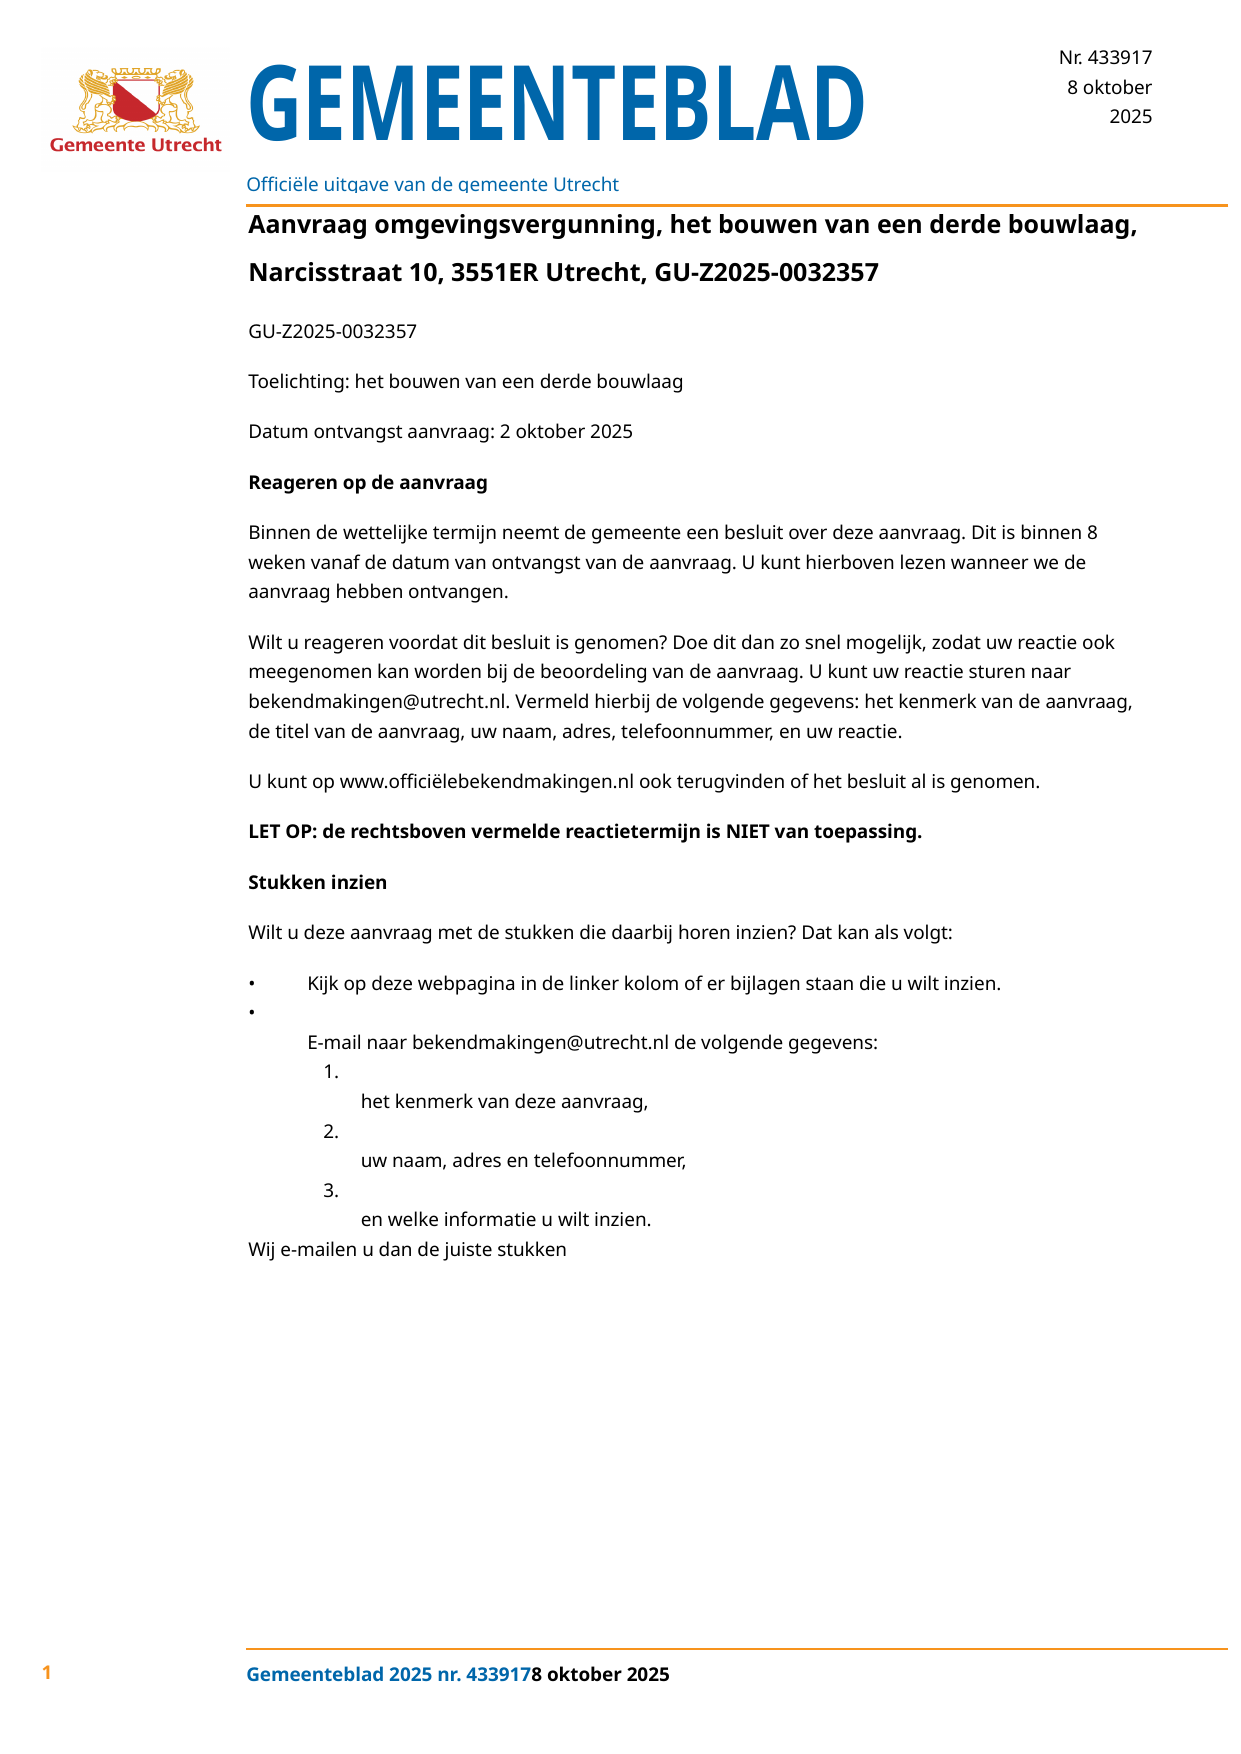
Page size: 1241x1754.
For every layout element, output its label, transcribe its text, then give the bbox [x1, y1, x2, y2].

list uw naam, adres en telefoonnummer, [323, 1147, 1152, 1173]
list en welke informatie u wilt inzien. [323, 1207, 1152, 1232]
text U kunt op www.officiëlebekendmakingen.nl ook terugvinden of het besluit al is genomen. [248, 768, 1152, 794]
text Wij e-mailen u dan de juiste stukken [248, 1236, 1152, 1262]
text GU-Z2025-0032357 [248, 318, 1152, 344]
text Reageren op de aanvraag [248, 469, 1152, 495]
text Binnen de wettelijke termijn neemt de gemeente een besluit over deze aanvraag. Dit is binnen 8 weken vanaf de datum van ontvangst van de aanvraag. U kunt hierboven lezen wanneer we de aanvraag hebben ontvangen. [248, 519, 1152, 604]
text Stukken inzien [248, 869, 1152, 895]
picture [41, 47, 231, 172]
text Wilt u deze aanvraag met de stukken die daarbij horen inzien? Dat kan als volgt: [248, 919, 1152, 945]
text Datum ontvangst aanvraag: 2 oktober 2025 [248, 419, 1152, 444]
text LET OP: de rechtsboven vermelde reactietermijn is NIET van toepassing. [248, 819, 1152, 844]
list het kenmerk van deze aanvraag, [323, 1088, 1152, 1114]
list E-mail naar bekendmakingen@utrecht.nl de volgende gegevens: [248, 1029, 1152, 1055]
text Toelichting: het bouwen van een derde bouwlaag [248, 368, 1152, 394]
list Kijk op deze webpagina in de linker kolom of er bijlagen staan die u wilt inzien. [248, 970, 1152, 996]
text Wilt u reageren voordat dit besluit is genomen? Doe dit dan zo snel mogelijk, zodat uw reactie ook meegenomen kan worden bij de beoordeling van de aanvraag. U kunt uw reactie sturen naar bekendmakingen@utrecht.nl. Vermeld hierbij de volgende gegevens: het kenmerk van de aanvraag, de titel van de aanvraag, uw naam, adres, telefoonnummer, en uw reactie. [248, 629, 1152, 744]
text Aanvraag omgevingsvergunning, het bouwen van een derde bouwlaag, Narcisstraat 10, 3551ER Utrecht, GU-Z2025-0032357 [248, 207, 1152, 288]
